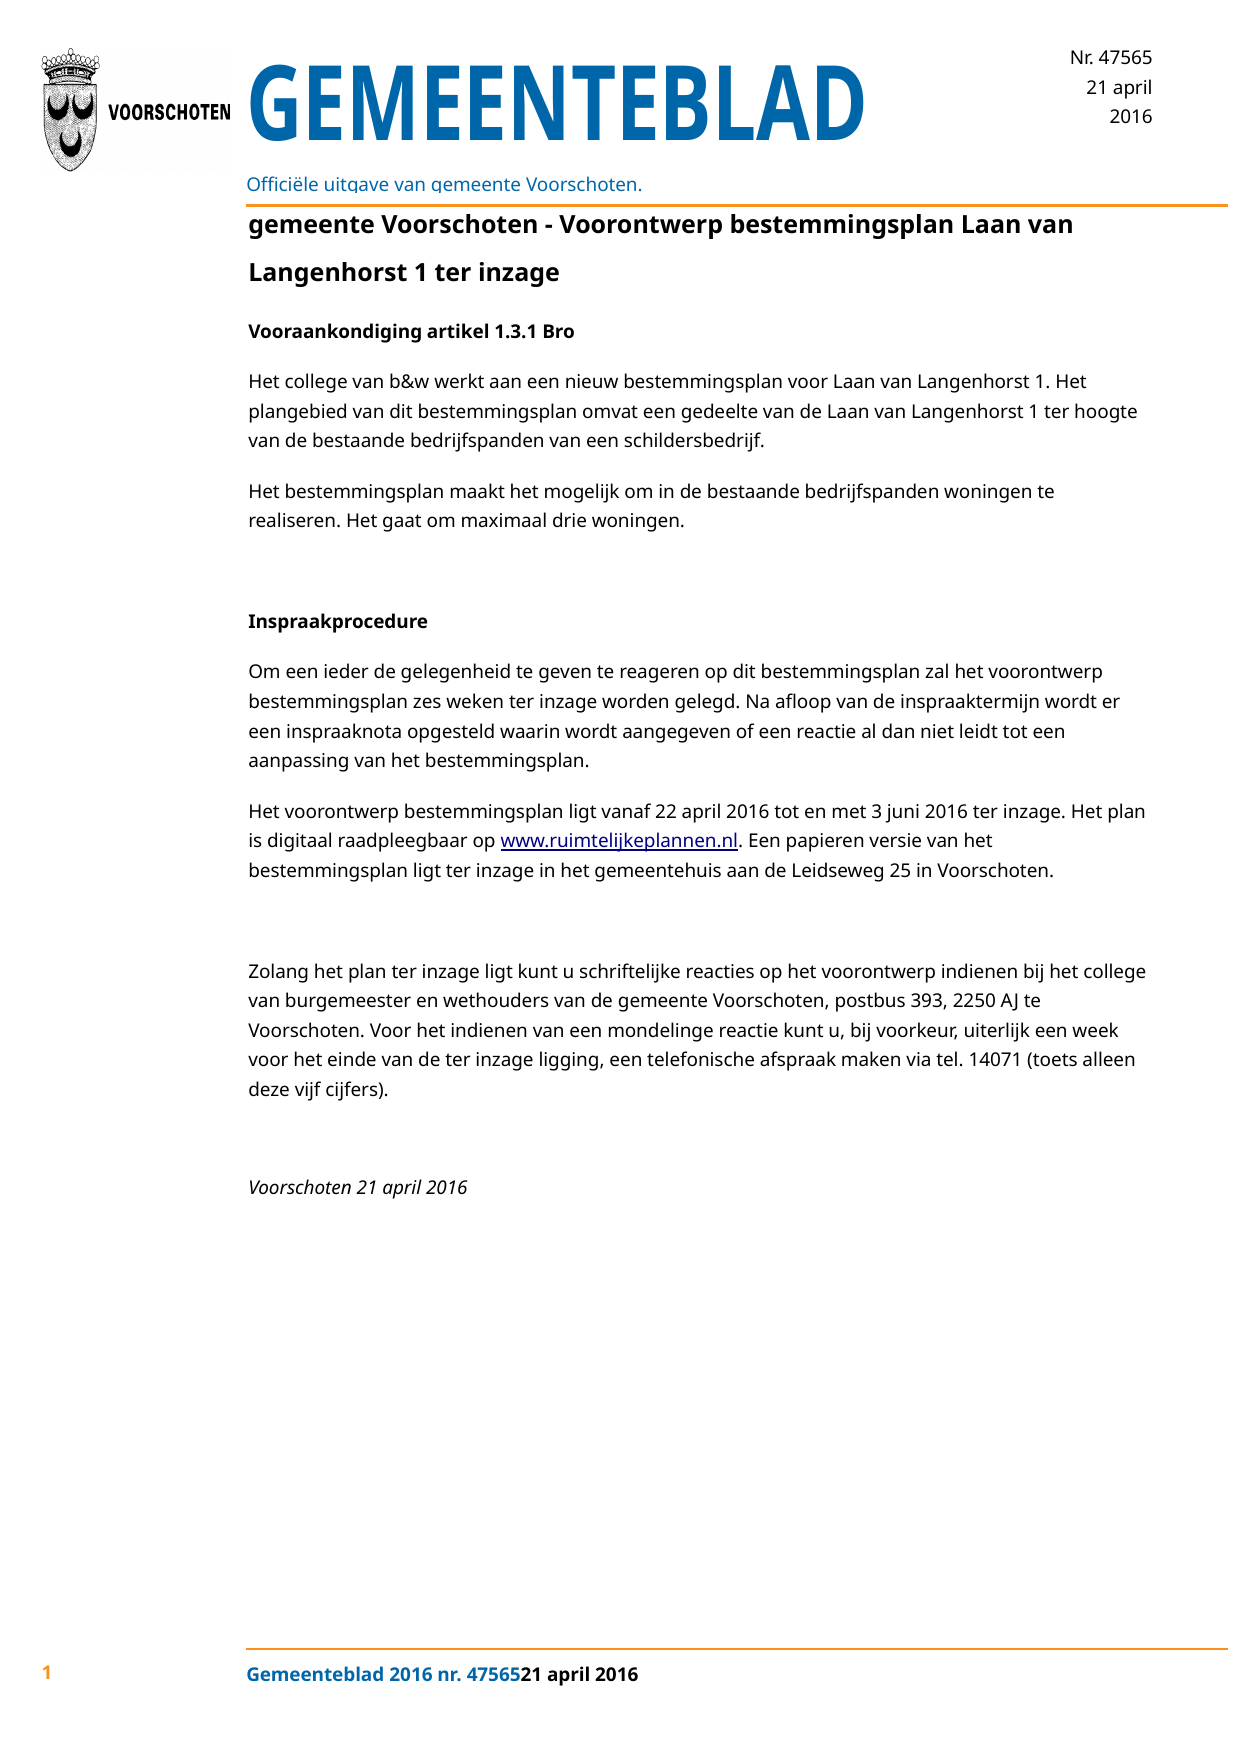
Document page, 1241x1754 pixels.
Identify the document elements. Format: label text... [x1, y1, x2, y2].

text Vooraankondiging artikel 1.3.1 Bro [248, 318, 1152, 344]
text Het bestemmingsplan maakt het mogelijk om in de bestaande bedrijfspanden woningen te realiseren. Het gaat om maximaal drie woningen. [248, 478, 1152, 533]
text gemeente Voorschoten - Voorontwerp bestemmingsplan Laan van Langenhorst 1 ter inzage [248, 207, 1152, 288]
text Zolang het plan ter inzage ligt kunt u schriftelijke reacties op het voorontwerp indienen bij het college van burgemeester en wethouders van de gemeente Voorschoten, postbus 393, 2250 AJ te Voorschoten. Voor het indienen van een mondelinge reactie kunt u, bij voorkeur, uiterlijk een week voor het einde van de ter inzage ligging, een telefonische afspraak maken via tel. 14071 (toets alleen deze vijf cijfers). [248, 958, 1152, 1102]
text Het voorontwerp bestemmingsplan ligt vanaf 22 april 2016 tot en met 3 juni 2016 ter inzage. Het plan is digitaal raadpleegbaar op www.ruimtelijkeplannen.nl. Een papieren versie van het bestemmingsplan ligt ter inzage in het gemeentehuis aan de Leidseweg 25 in Voorschoten. [248, 798, 1152, 883]
text Om een ieder de gelegenheid te geven te reageren op dit bestemmingsplan zal het voorontwerp bestemmingsplan zes weken ter inzage worden gelegd. Na afloop van de inspraaktermijn wordt er een inspraaknota opgesteld waarin wordt aangegeven of een reactie al dan niet leidt tot een aanpassing van het bestemmingsplan. [248, 659, 1152, 773]
picture [41, 47, 231, 172]
text Inspraakprocedure [248, 608, 1152, 634]
text Voorschoten 21 april 2016 [248, 1174, 1152, 1200]
text Het college van b&w werkt aan een nieuw bestemmingsplan voor Laan van Langenhorst 1. Het plangebied van dit bestemmingsplan omvat een gedeelte van de Laan van Langenhorst 1 ter hoogte van de bestaande bedrijfspanden van een schildersbedrijf. [248, 368, 1152, 453]
